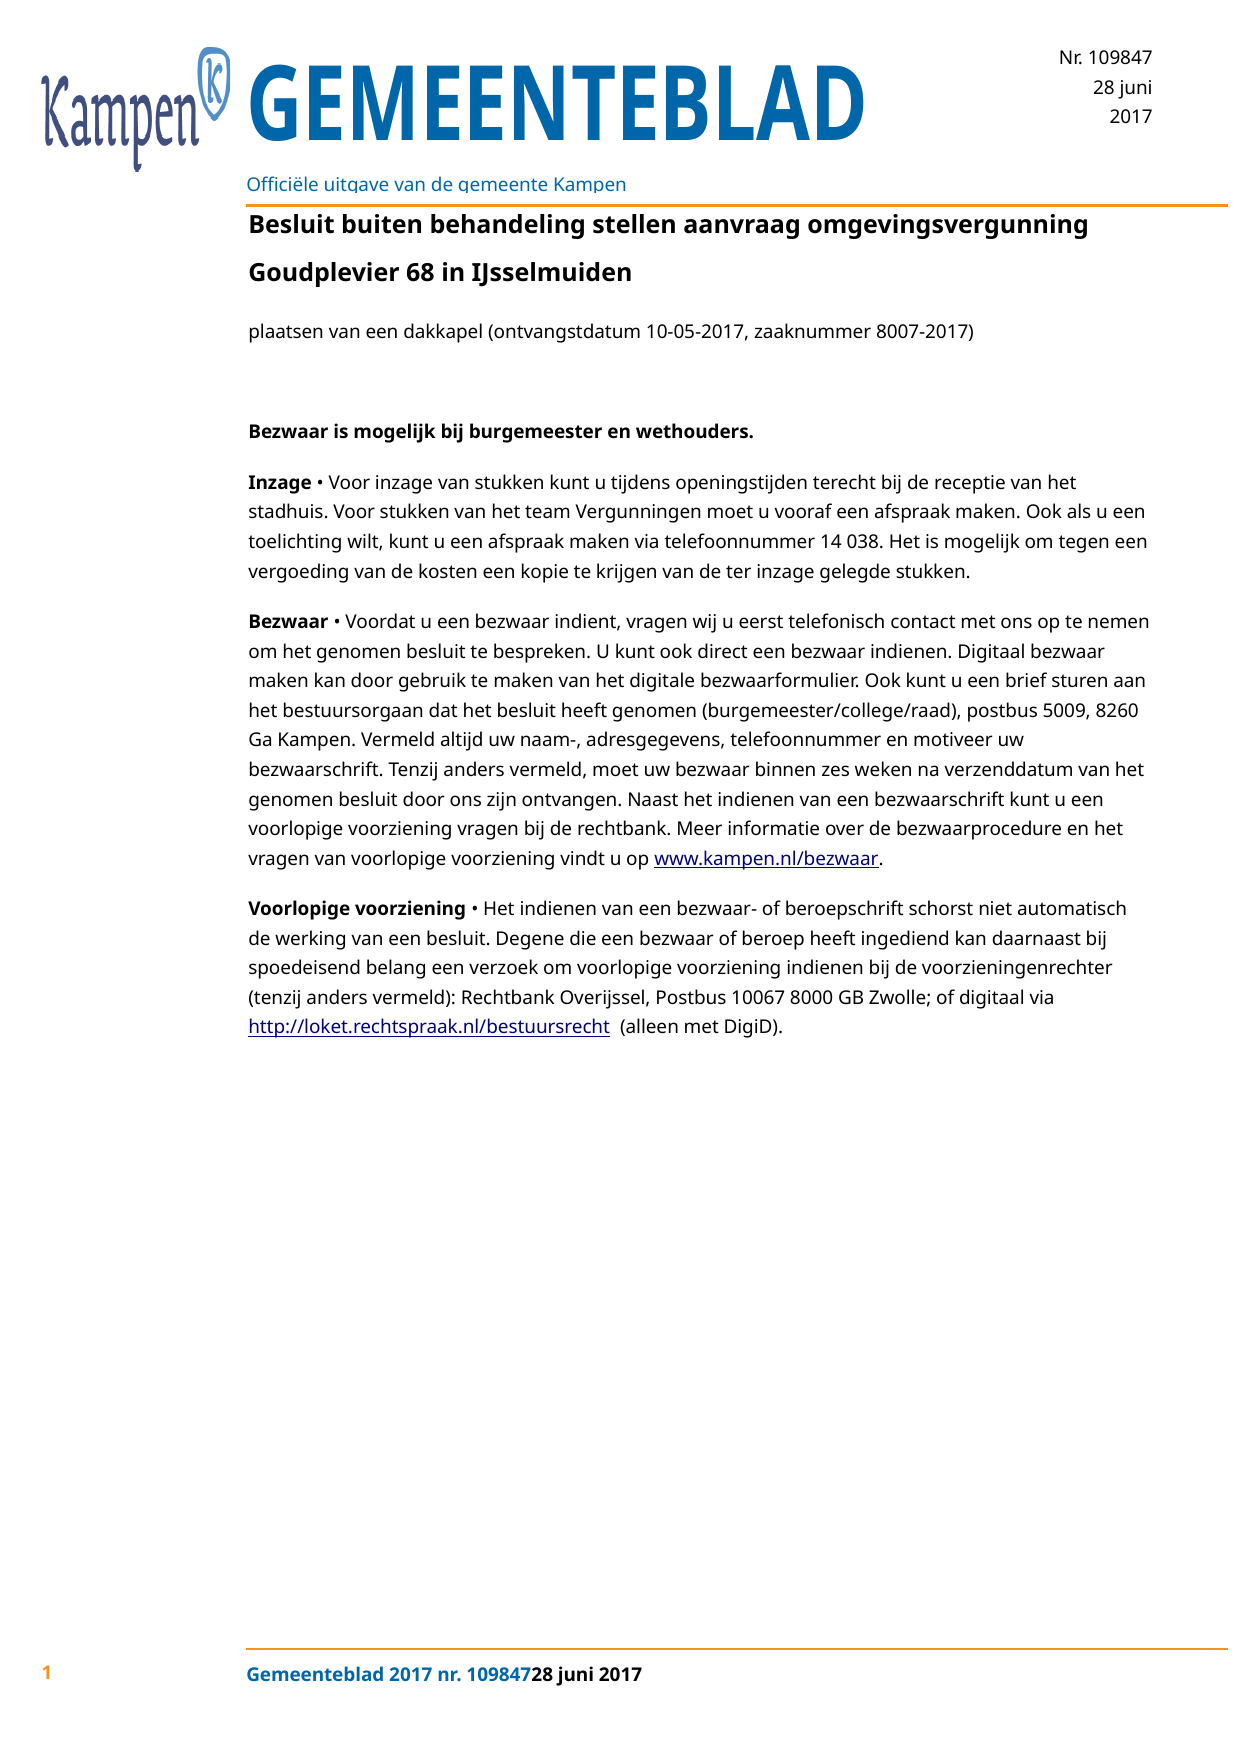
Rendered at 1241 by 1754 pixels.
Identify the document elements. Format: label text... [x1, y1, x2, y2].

picture [41, 47, 231, 172]
text Bezwaar • Voordat u een bezwaar indient, vragen wij u eerst telefonisch contact met ons op te nemen om het genomen besluit te bespreken. U kunt ook direct een bezwaar indienen. Digitaal bezwaar maken kan door gebruik te maken van het digitale bezwaarformulier. Ook kunt u een brief sturen aan het bestuursorgaan dat het besluit heeft genomen (burgemeester/college/raad), postbus 5009, 8260 Ga Kampen. Vermeld altijd uw naam-, adresgegevens, telefoonnummer en motiveer uw bezwaarschrift. Tenzij anders vermeld, moet uw bezwaar binnen zes weken na verzenddatum van het genomen besluit door ons zijn ontvangen. Naast het indienen van een bezwaarschrift kunt u een voorlopige voorziening vragen bij de rechtbank. Meer informatie over de bezwaarprocedure en het vragen van voorlopige voorziening vindt u op www.kampen.nl/bezwaar. [248, 608, 1152, 871]
text Bezwaar is mogelijk bij burgemeester en wethouders. [248, 419, 1152, 444]
text Besluit buiten behandeling stellen aanvraag omgevingsvergunning Goudplevier 68 in IJsselmuiden [248, 207, 1152, 288]
text plaatsen van een dakkapel (ontvangstdatum 10-05-2017, zaaknummer 8007-2017) [248, 318, 1152, 344]
text Inzage • Voor inzage van stukken kunt u tijdens openingstijden terecht bij de receptie van het stadhuis. Voor stukken van het team Vergunningen moet u vooraf een afspraak maken. Ook als u een toelichting wilt, kunt u een afspraak maken via telefoonnummer 14 038. Het is mogelijk om tegen een vergoeding van de kosten een kopie te krijgen van de ter inzage gelegde stukken. [248, 469, 1152, 584]
text Voorlopige voorziening • Het indienen van een bezwaar- of beroepschrift schorst niet automatisch de werking van een besluit. Degene die een bezwaar of beroep heeft ingediend kan daarnaast bij spoedeisend belang een verzoek om voorlopige voorziening indienen bij de voorzieningenrechter (tenzij anders vermeld): Rechtbank Overijssel, Postbus 10067 8000 GB Zwolle; of digitaal via http://loket.rechtspraak.nl/bestuursrecht (alleen met DigiD). [248, 895, 1152, 1039]
